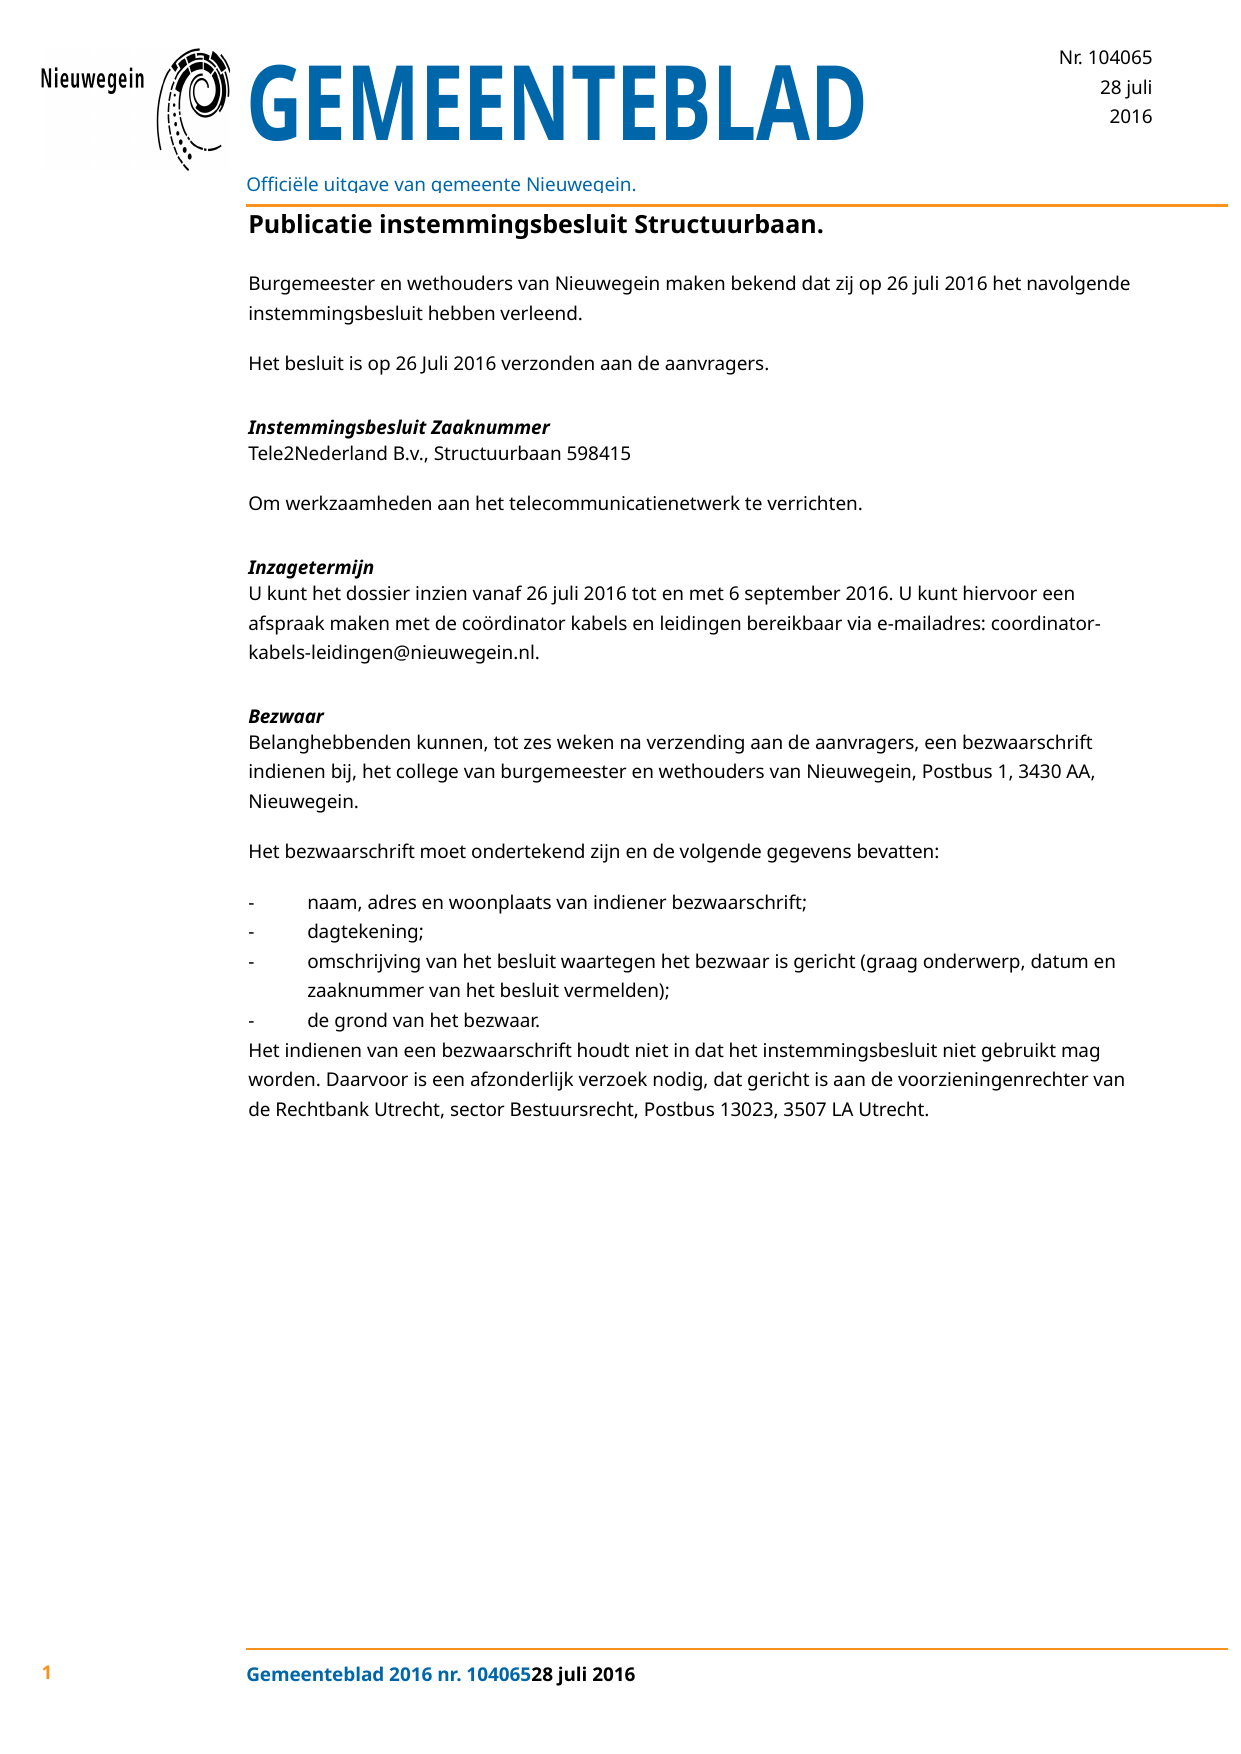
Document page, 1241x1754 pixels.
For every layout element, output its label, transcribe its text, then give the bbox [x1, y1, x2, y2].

text Instemmingsbesluit Zaaknummer [248, 414, 1152, 440]
text U kunt het dossier inzien vanaf 26 juli 2016 tot en met 6 september 2016. U kunt hiervoor een afspraak maken met de coördinator kabels en leidingen bereikbaar via e-mailadres: coordinator-kabels-leidingen@nieuwegein.nl. [248, 580, 1152, 665]
list dagtekening; [248, 918, 1152, 944]
text Burgemeester en wethouders van Nieuwegein maken bekend dat zij op 26 juli 2016 het navolgende instemmingsbesluit hebben verleend. [248, 270, 1152, 326]
text Het bezwaarschrift moet ondertekend zijn en de volgende gegevens bevatten: [248, 838, 1152, 864]
text Inzagetermijn [248, 554, 1152, 580]
text Belanghebbenden kunnen, tot zes weken na verzending aan de aanvragers, een bezwaarschrift indienen bij, het college van burgemeester en wethouders van Nieuwegein, Postbus 1, 3430 AA, Nieuwegein. [248, 729, 1152, 814]
list omschrijving van het besluit waartegen het bezwaar is gericht (graag onderwerp, datum en zaaknummer van het besluit vermelden); [248, 948, 1152, 1003]
list de grond van het bezwaar. [248, 1007, 1152, 1033]
picture [41, 47, 231, 172]
text Het besluit is op 26 Juli 2016 verzonden aan de aanvragers. [248, 350, 1152, 376]
text Het indienen van een bezwaarschrift houdt niet in dat het instemmingsbesluit niet gebruikt mag worden. Daarvoor is een afzonderlijk verzoek nodig, dat gericht is aan de voorzieningenrechter van de Rechtbank Utrecht, sector Bestuursrecht, Postbus 13023, 3507 LA Utrecht. [248, 1037, 1152, 1122]
text Bezwaar [248, 703, 1152, 729]
list naam, adres en woonplaats van indiener bezwaarschrift; [248, 889, 1152, 915]
text Om werkzaamheden aan het telecommunicatienetwerk te verrichten. [248, 490, 1152, 516]
text Publicatie instemmingsbesluit Structuurbaan. [248, 207, 1152, 241]
text Tele2Nederland B.v., Structuurbaan 598415 [248, 440, 1152, 466]
